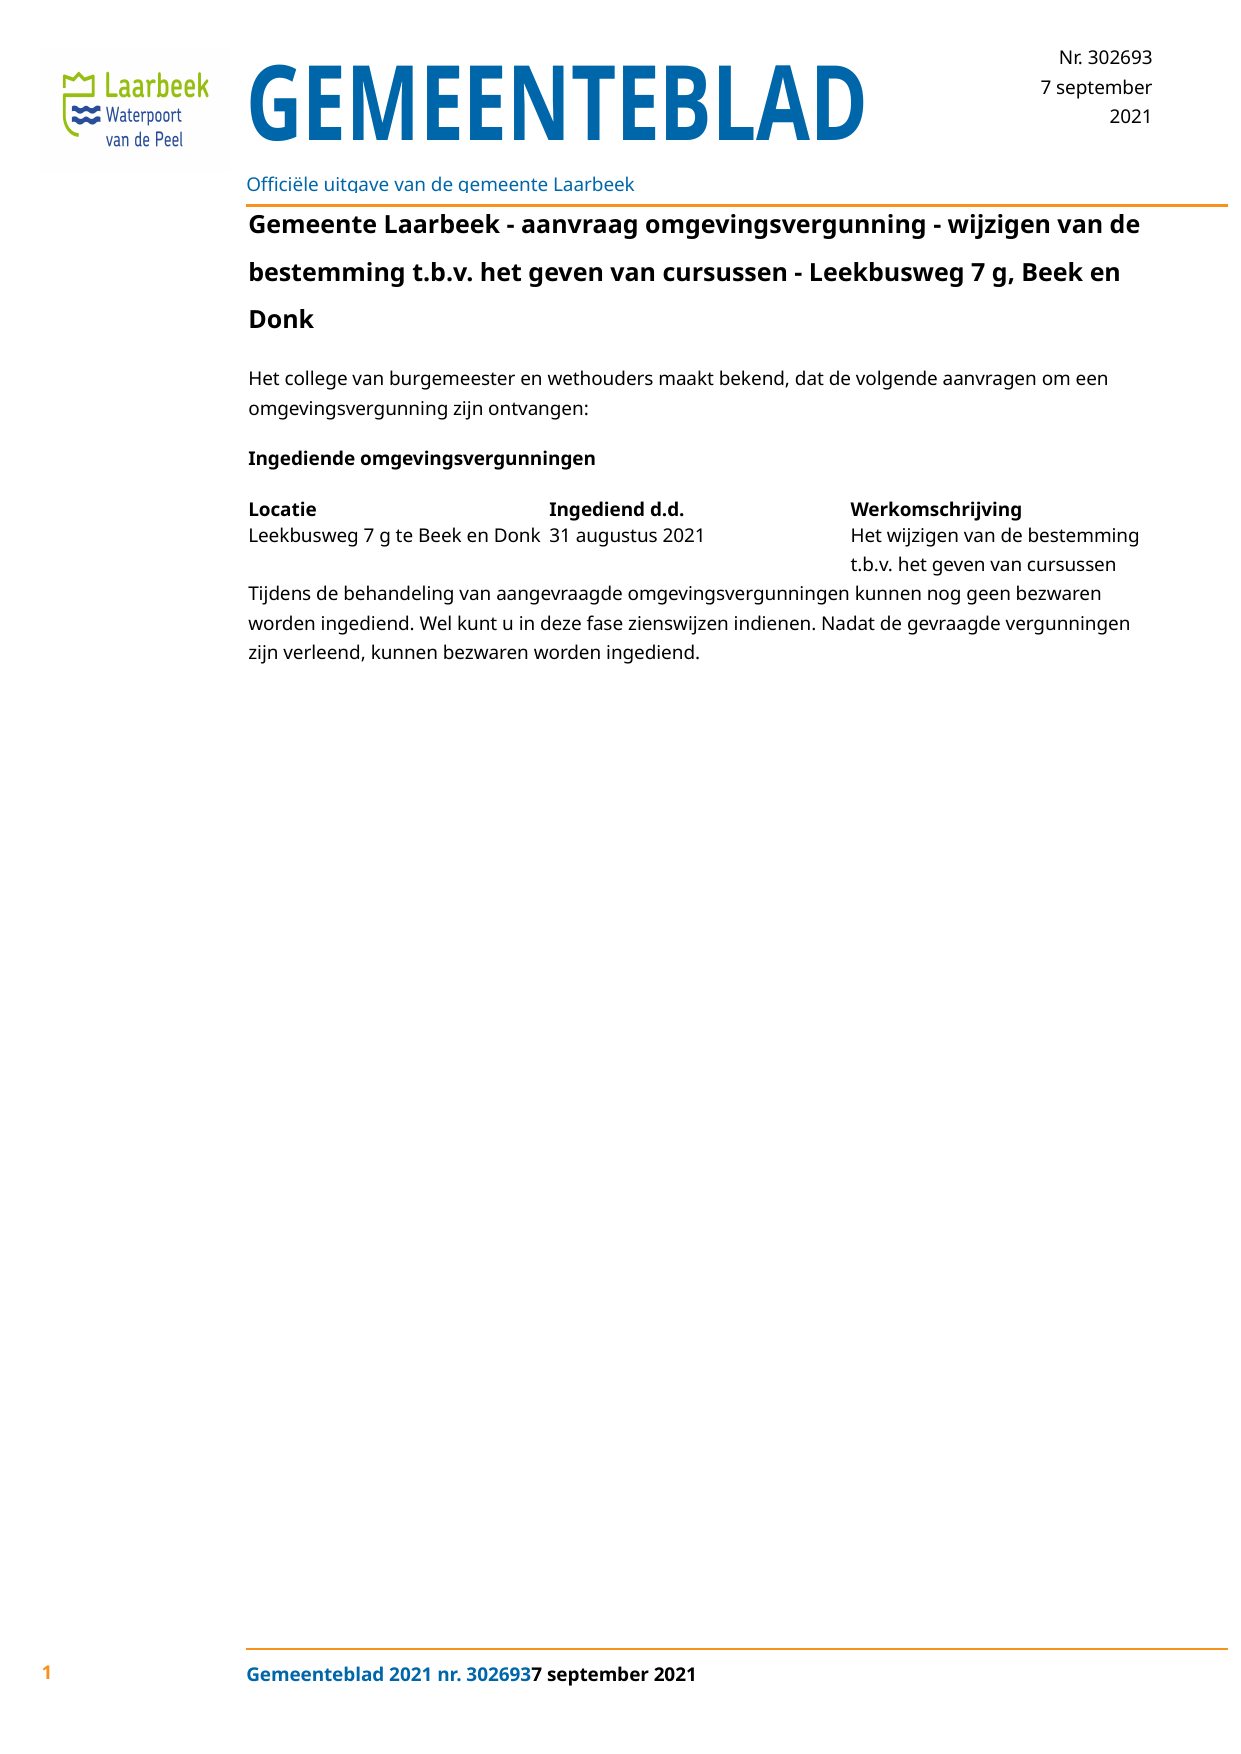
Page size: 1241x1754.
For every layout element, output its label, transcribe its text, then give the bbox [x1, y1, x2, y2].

text Gemeente Laarbeek - aanvraag omgevingsvergunning - wijzigen van de bestemming t.b.v. het geven van cursussen - Leekbusweg 7 g, Beek en Donk [248, 207, 1152, 336]
table_cell Leekbusweg 7 g te Beek en Donk [248, 522, 549, 577]
table_cell Het wijzigen van de bestemming t.b.v. het geven van cursussen [850, 522, 1152, 577]
picture [41, 47, 231, 172]
text Tijdens de behandeling van aangevraagde omgevingsvergunningen kunnen nog geen bezwaren worden ingediend. Wel kunt u in deze fase zienswijzen indienen. Nadat de gevraagde vergunningen zijn verleend, kunnen bezwaren worden ingediend. [248, 580, 1152, 665]
table_header Werkomschrijving [850, 496, 1152, 522]
table_header Ingediend d.d. [549, 496, 850, 522]
table_header Locatie [248, 496, 549, 522]
text Ingediende omgevingsvergunningen [248, 446, 1152, 471]
text Het college van burgemeester en wethouders maakt bekend, dat de volgende aanvragen om een omgevingsvergunning zijn ontvangen: [248, 366, 1152, 421]
table_cell 31 augustus 2021 [549, 522, 850, 577]
